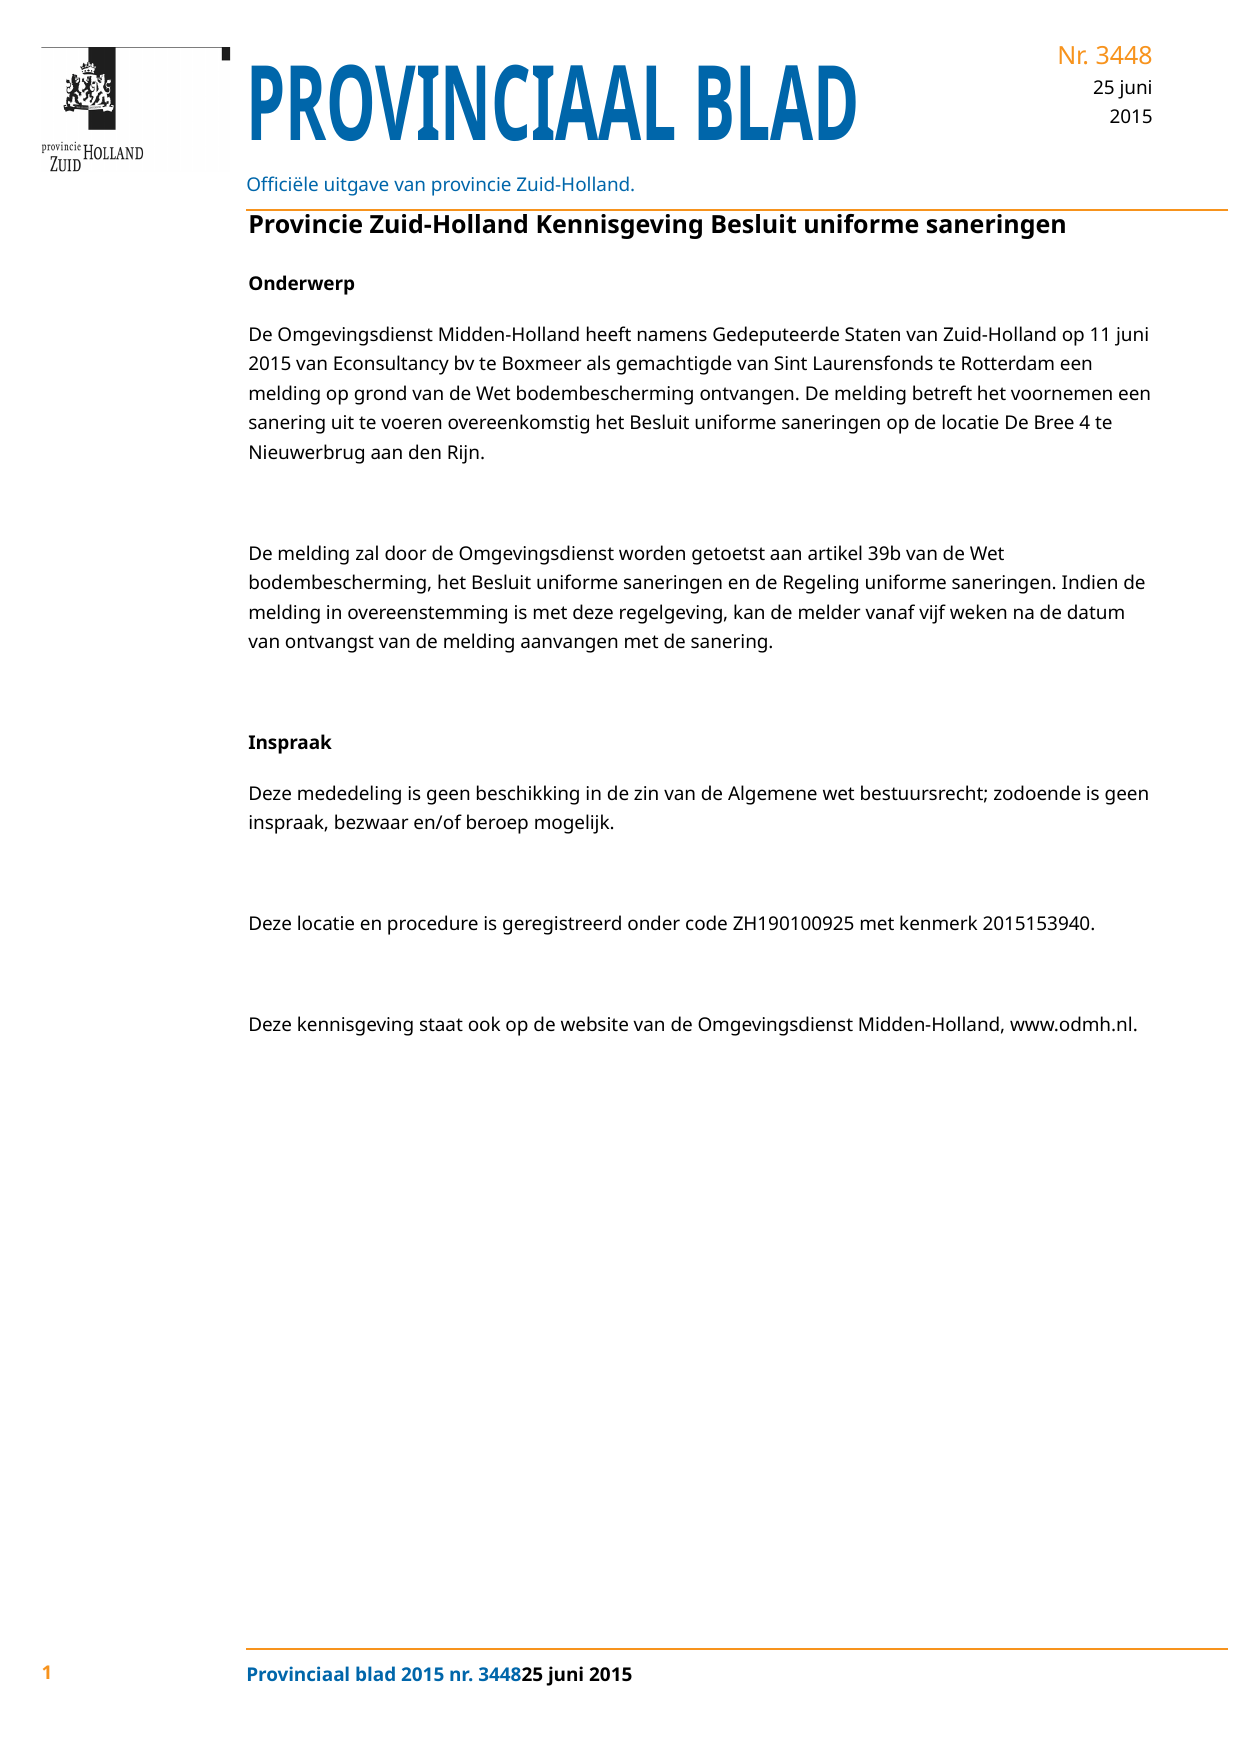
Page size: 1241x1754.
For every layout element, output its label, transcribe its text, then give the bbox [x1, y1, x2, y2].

text Provincie Zuid-Holland Kennisgeving Besluit uniforme saneringen [248, 211, 1152, 241]
text De Omgevingsdienst Midden-Holland heeft namens Gedeputeerde Staten van Zuid-Holland op 11 juni 2015 van Econsultancy bv te Boxmeer als gemachtigde van Sint Laurensfonds te Rotterdam een melding op grond van de Wet bodembescherming ontvangen. De melding betreft het voornemen een sanering uit te voeren overeenkomstig het Besluit uniforme saneringen op de locatie De Bree 4 te Nieuwerbrug aan den Rijn. [248, 321, 1152, 465]
text Deze locatie en procedure is geregistreerd onder code ZH190100925 met kenmerk 2015153940. [248, 910, 1152, 936]
text De melding zal door de Omgevingsdienst worden getoetst aan artikel 39b van de Wet bodembescherming, het Besluit uniforme saneringen en de Regeling uniforme saneringen. Indien de melding in overeenstemming is met deze regelgeving, kan de melder vanaf vijf weken na de datum van ontvangst van de melding aanvangen met de sanering. [248, 540, 1152, 654]
text Deze mededeling is geen beschikking in de zin van de Algemene wet bestuursrecht; zodoende is geen inspraak, bezwaar en/of beroep mogelijk. [248, 780, 1152, 835]
text Inspraak [248, 729, 1152, 755]
text Deze kennisgeving staat ook op de website van de Omgevingsdienst Midden-Holland, www.odmh.nl. [248, 1011, 1152, 1037]
picture [41, 47, 231, 172]
text Onderwerp [248, 270, 1152, 296]
